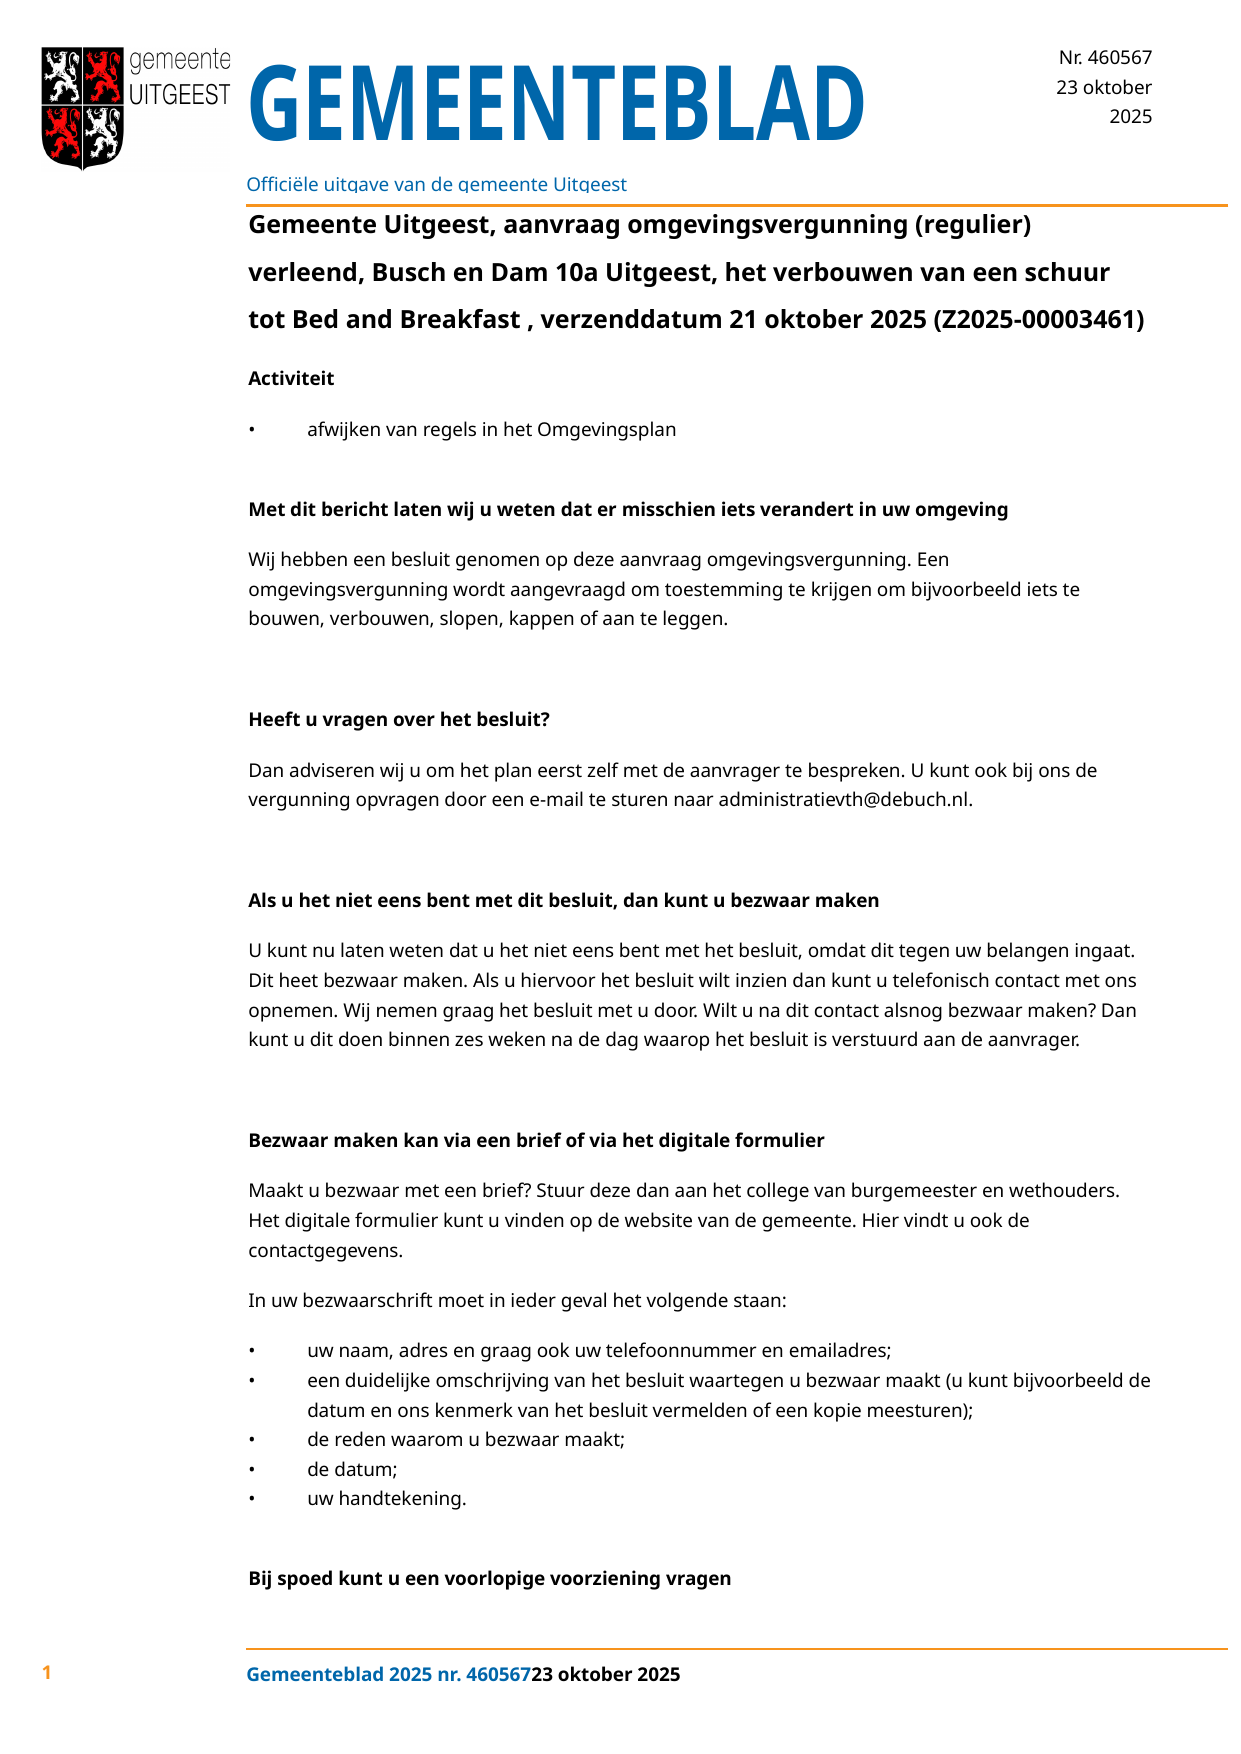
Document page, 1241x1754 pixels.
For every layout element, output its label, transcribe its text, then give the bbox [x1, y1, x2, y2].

text Bij spoed kunt u een voorlopige voorziening vragen [248, 1566, 1152, 1591]
text U kunt nu laten weten dat u het niet eens bent met het besluit, omdat dit tegen uw belangen ingaat. Dit heet bezwaar maken. Als u hiervoor het besluit wilt inzien dan kunt u telefonisch contact met ons opnemen. Wij nemen graag het besluit met u door. Wilt u na dit contact alsnog bezwaar maken? Dan kunt u dit doen binnen zes weken na de dag waarop het besluit is verstuurd aan de aanvrager. [248, 938, 1152, 1052]
text Als u het niet eens bent met dit besluit, dan kunt u bezwaar maken [248, 887, 1152, 913]
list uw naam, adres en graag ook uw telefoonnummer en emailadres; [248, 1338, 1152, 1363]
text Dan adviseren wij u om het plan eerst zelf met de aanvrager te bespreken. U kunt ook bij ons de vergunning opvragen door een e-mail te sturen naar administratievth@debuch.nl. [248, 757, 1152, 812]
text Gemeente Uitgeest, aanvraag omgevingsvergunning (regulier) verleend, Busch en Dam 10a Uitgeest, het verbouwen van een schuur tot Bed and Breakfast , verzenddatum 21 oktober 2025 (Z2025-00003461) [248, 207, 1152, 336]
text Wij hebben een besluit genomen op deze aanvraag omgevingsvergunning. Een omgevingsvergunning wordt aangevraagd om toestemming te krijgen om bijvoorbeeld iets te bouwen, verbouwen, slopen, kappen of aan te leggen. [248, 546, 1152, 631]
text Met dit bericht laten wij u weten dat er misschien iets verandert in uw omgeving [248, 496, 1152, 522]
text Activiteit [248, 366, 1152, 391]
text Heeft u vragen over het besluit? [248, 706, 1152, 732]
list afwijken van regels in het Omgevingsplan [248, 416, 1152, 442]
list de datum; [248, 1456, 1152, 1482]
text Bezwaar maken kan via een brief of via het digitale formulier [248, 1127, 1152, 1153]
list de reden waarom u bezwaar maakt; [248, 1426, 1152, 1452]
picture [41, 47, 231, 172]
list uw handtekening. [248, 1486, 1152, 1511]
list een duidelijke omschrijving van het besluit waartegen u bezwaar maakt (u kunt bijvoorbeeld de datum en ons kenmerk van het besluit vermelden of een kopie meesturen); [248, 1367, 1152, 1422]
text Maakt u bezwaar met een brief? Stuur deze dan aan het college van burgemeester en wethouders. Het digitale formulier kunt u vinden op de website van de gemeente. Hier vindt u ook de contactgegevens. [248, 1178, 1152, 1262]
text In uw bezwaarschrift moet in ieder geval het volgende staan: [248, 1287, 1152, 1313]
